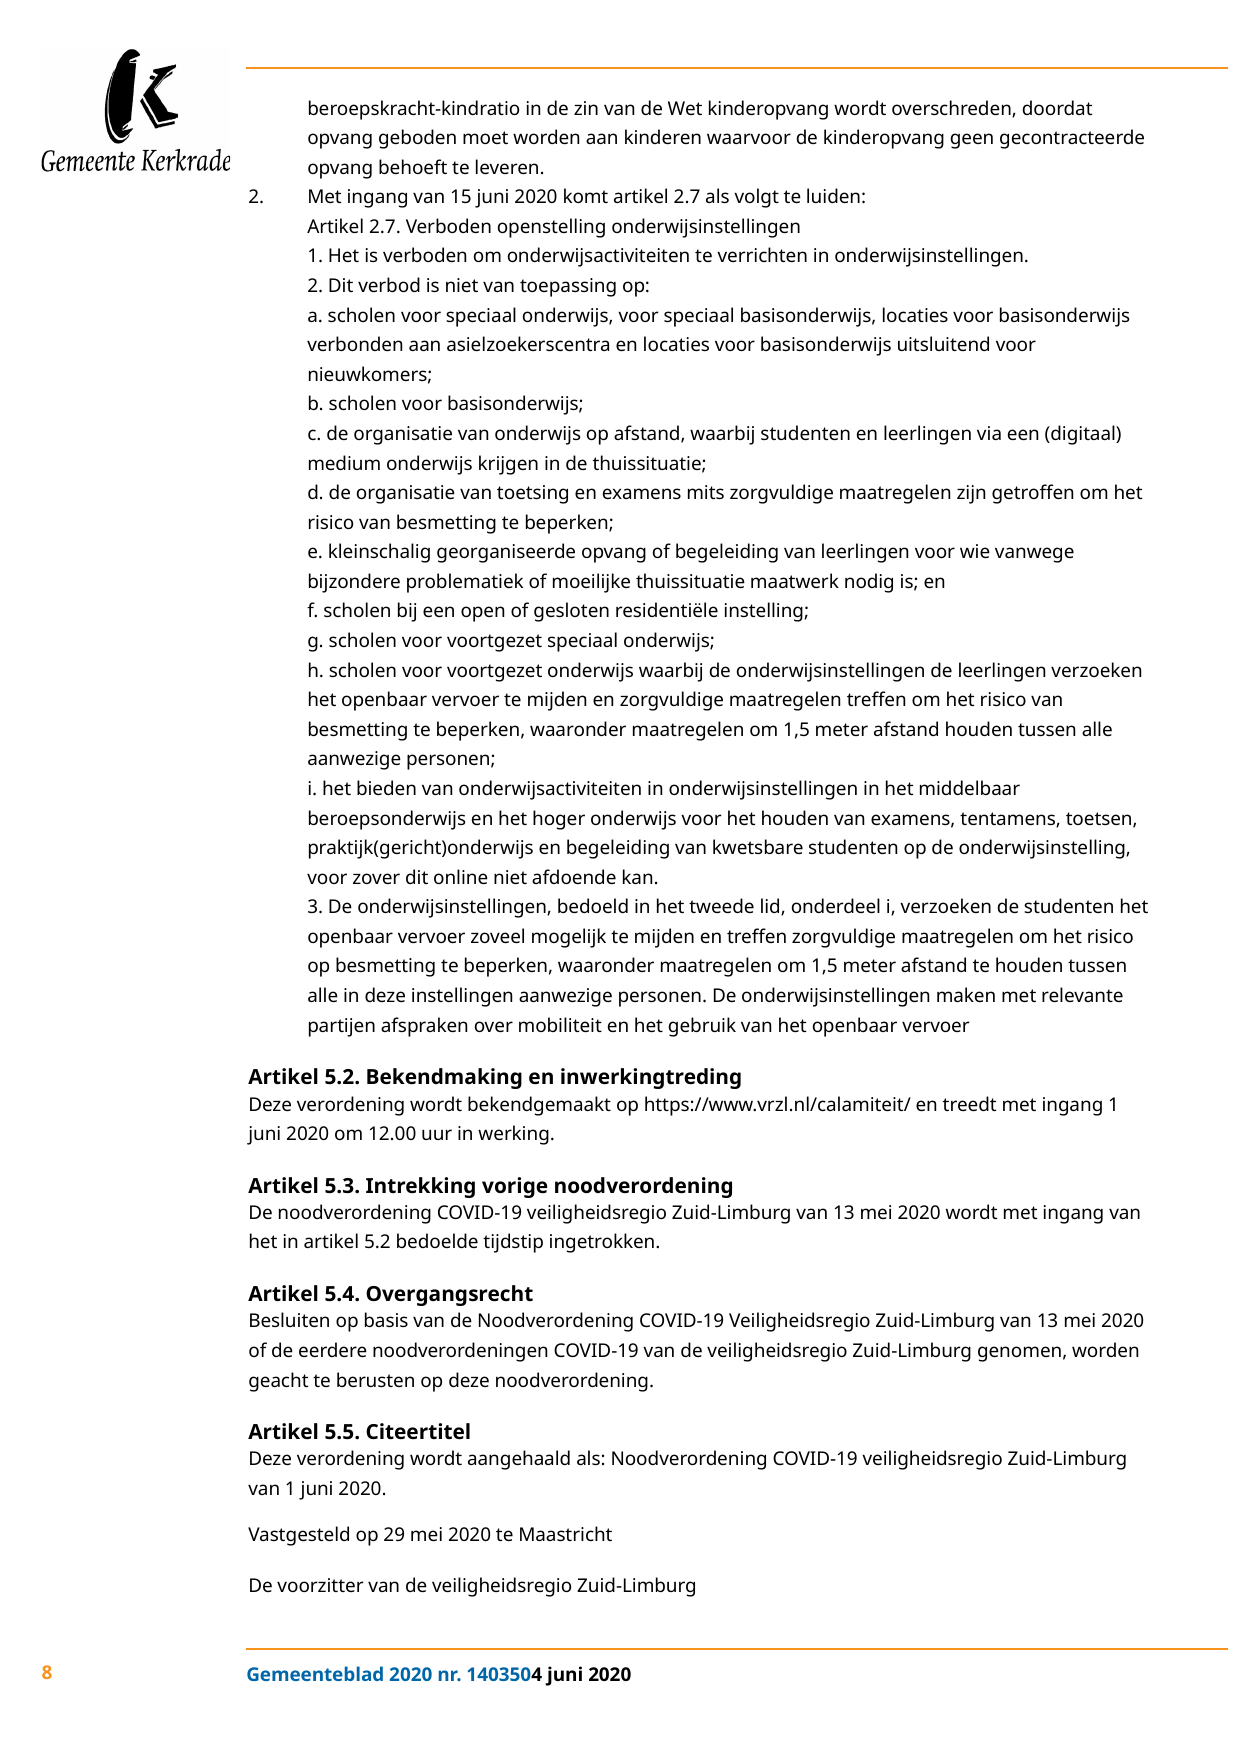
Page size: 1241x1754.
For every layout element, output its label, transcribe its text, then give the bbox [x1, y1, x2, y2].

list b. scholen voor basisonderwijs; [248, 391, 1152, 416]
list f. scholen bij een open of gesloten residentiële instelling; [248, 598, 1152, 623]
list e. kleinschalig georganiseerde opvang of begeleiding van leerlingen voor wie vanwege bijzondere problematiek of moeilijke thuissituatie maatwerk nodig is; en [248, 538, 1152, 594]
text Deze verordening wordt aangehaald als: Noodverordening COVID-19 veiligheidsregio Zuid-Limburg van 1 juni 2020. [248, 1446, 1152, 1501]
list 2. Dit verbod is niet van toepassing op: [248, 272, 1152, 298]
picture [41, 47, 231, 172]
list Artikel 2.7. Verboden openstelling onderwijsinstellingen [248, 213, 1152, 239]
list beroepskracht-kindratio in de zin van de Wet kinderopvang wordt overschreden, doordat opvang geboden moet worden aan kinderen waarvoor de kinderopvang geen gecontracteerde opvang behoeft te leveren. [248, 95, 1152, 180]
text Artikel 5.2. Bekendmaking en inwerkingtreding [248, 1062, 1152, 1091]
text Besluiten op basis van de Noodverordening COVID-19 Veiligheidsregio Zuid-Limburg van 13 mei 2020 of de eerdere noodverordeningen COVID-19 van de veiligheidsregio Zuid-Limburg genomen, worden geacht te berusten op deze noodverordening. [248, 1308, 1152, 1392]
list d. de organisatie van toetsing en examens mits zorgvuldige maatregelen zijn getroffen om het risico van besmetting te beperken; [248, 479, 1152, 535]
text Artikel 5.4. Overgangsrecht [248, 1279, 1152, 1308]
list Met ingang van 15 juni 2020 komt artikel 2.7 als volgt te luiden: [248, 183, 1152, 209]
list h. scholen voor voortgezet onderwijs waarbij de onderwijsinstellingen de leerlingen verzoeken het openbaar vervoer te mijden en zorgvuldige maatregelen treffen om het risico van besmetting te beperken, waaronder maatregelen om 1,5 meter afstand houden tussen alle aanwezige personen; [248, 657, 1152, 771]
text De noodverordening COVID-19 veiligheidsregio Zuid-Limburg van 13 mei 2020 wordt met ingang van het in artikel 5.2 bedoelde tijdstip ingetrokken. [248, 1199, 1152, 1254]
list a. scholen voor speciaal onderwijs, voor speciaal basisonderwijs, locaties voor basisonderwijs verbonden aan asielzoekerscentra en locaties voor basisonderwijs uitsluitend voor nieuwkomers; [248, 302, 1152, 387]
text Deze verordening wordt bekendgemaakt op https://www.vrzl.nl/calamiteit/ en treedt met ingang 1 juni 2020 om 12.00 uur in werking. [248, 1091, 1152, 1146]
text Vastgesteld op 29 mei 2020 te Maastricht [248, 1521, 1152, 1547]
list c. de organisatie van onderwijs op afstand, waarbij studenten en leerlingen via een (digitaal) medium onderwijs krijgen in de thuissituatie; [248, 420, 1152, 476]
text Artikel 5.5. Citeertitel [248, 1417, 1152, 1446]
list 3. De onderwijsinstellingen, bedoeld in het tweede lid, onderdeel i, verzoeken de studenten het openbaar vervoer zoveel mogelijk te mijden en treffen zorgvuldige maatregelen om het risico op besmetting te beperken, waaronder maatregelen om 1,5 meter afstand te houden tussen alle in deze instellingen aanwezige personen. De onderwijsinstellingen maken met relevante partijen afspraken over mobiliteit en het gebruik van het openbaar vervoer [248, 893, 1152, 1038]
text De voorzitter van de veiligheidsregio Zuid-Limburg [248, 1572, 1152, 1598]
list 1. Het is verboden om onderwijsactiviteiten te verrichten in onderwijsinstellingen. [248, 243, 1152, 268]
text Artikel 5.3. Intrekking vorige noodverordening [248, 1171, 1152, 1199]
list i. het bieden van onderwijsactiviteiten in onderwijsinstellingen in het middelbaar beroepsonderwijs en het hoger onderwijs voor het houden van examens, tentamens, toetsen, praktijk(gericht)onderwijs en begeleiding van kwetsbare studenten op de onderwijsinstelling, voor zover dit online niet afdoende kan. [248, 775, 1152, 890]
list g. scholen voor voortgezet speciaal onderwijs; [248, 627, 1152, 653]
